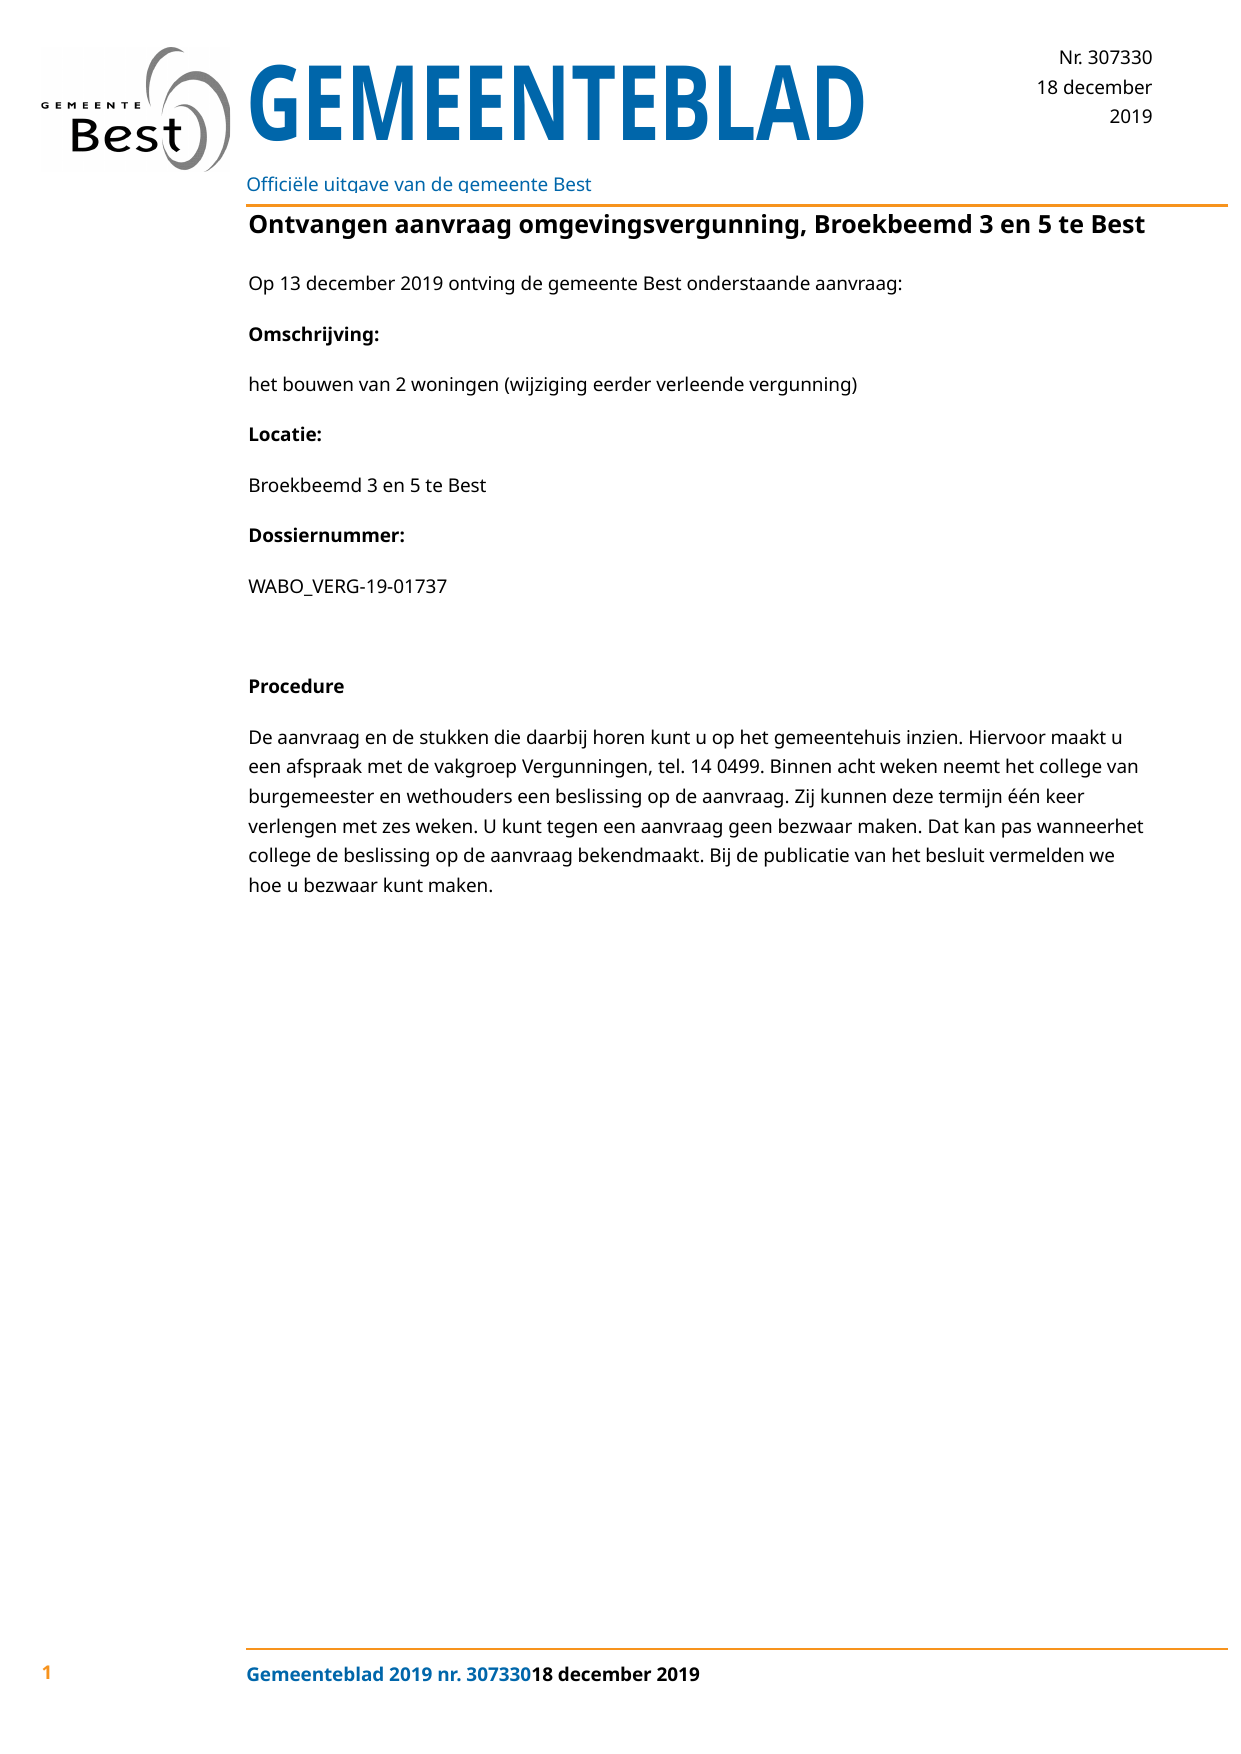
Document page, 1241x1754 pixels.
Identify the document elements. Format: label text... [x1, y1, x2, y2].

text Dossiernummer: [248, 522, 1152, 548]
text Broekbeemd 3 en 5 te Best [248, 472, 1152, 498]
text Omschrijving: [248, 321, 1152, 346]
text De aanvraag en de stukken die daarbij horen kunt u op het gemeentehuis inzien. Hiervoor maakt u een afspraak met de vakgroep Vergunningen, tel. 14 0499. Binnen acht weken neemt het college van burgemeester en wethouders een beslissing op de aanvraag. Zij kunnen deze termijn één keer verlengen met zes weken. U kunt tegen een aanvraag geen bezwaar maken. Dat kan pas wanneerhet college de beslissing op de aanvraag bekendmaakt. Bij de publicatie van het besluit vermelden we hoe u bezwaar kunt maken. [248, 724, 1152, 898]
text Ontvangen aanvraag omgevingsvergunning, Broekbeemd 3 en 5 te Best [248, 207, 1152, 241]
text WABO_VERG-19-01737 [248, 573, 1152, 598]
text Locatie: [248, 422, 1152, 447]
text Op 13 december 2019 ontving de gemeente Best onderstaande aanvraag: [248, 270, 1152, 296]
text Procedure [248, 674, 1152, 699]
picture [41, 47, 231, 172]
text het bouwen van 2 woningen (wijziging eerder verleende vergunning) [248, 371, 1152, 397]
